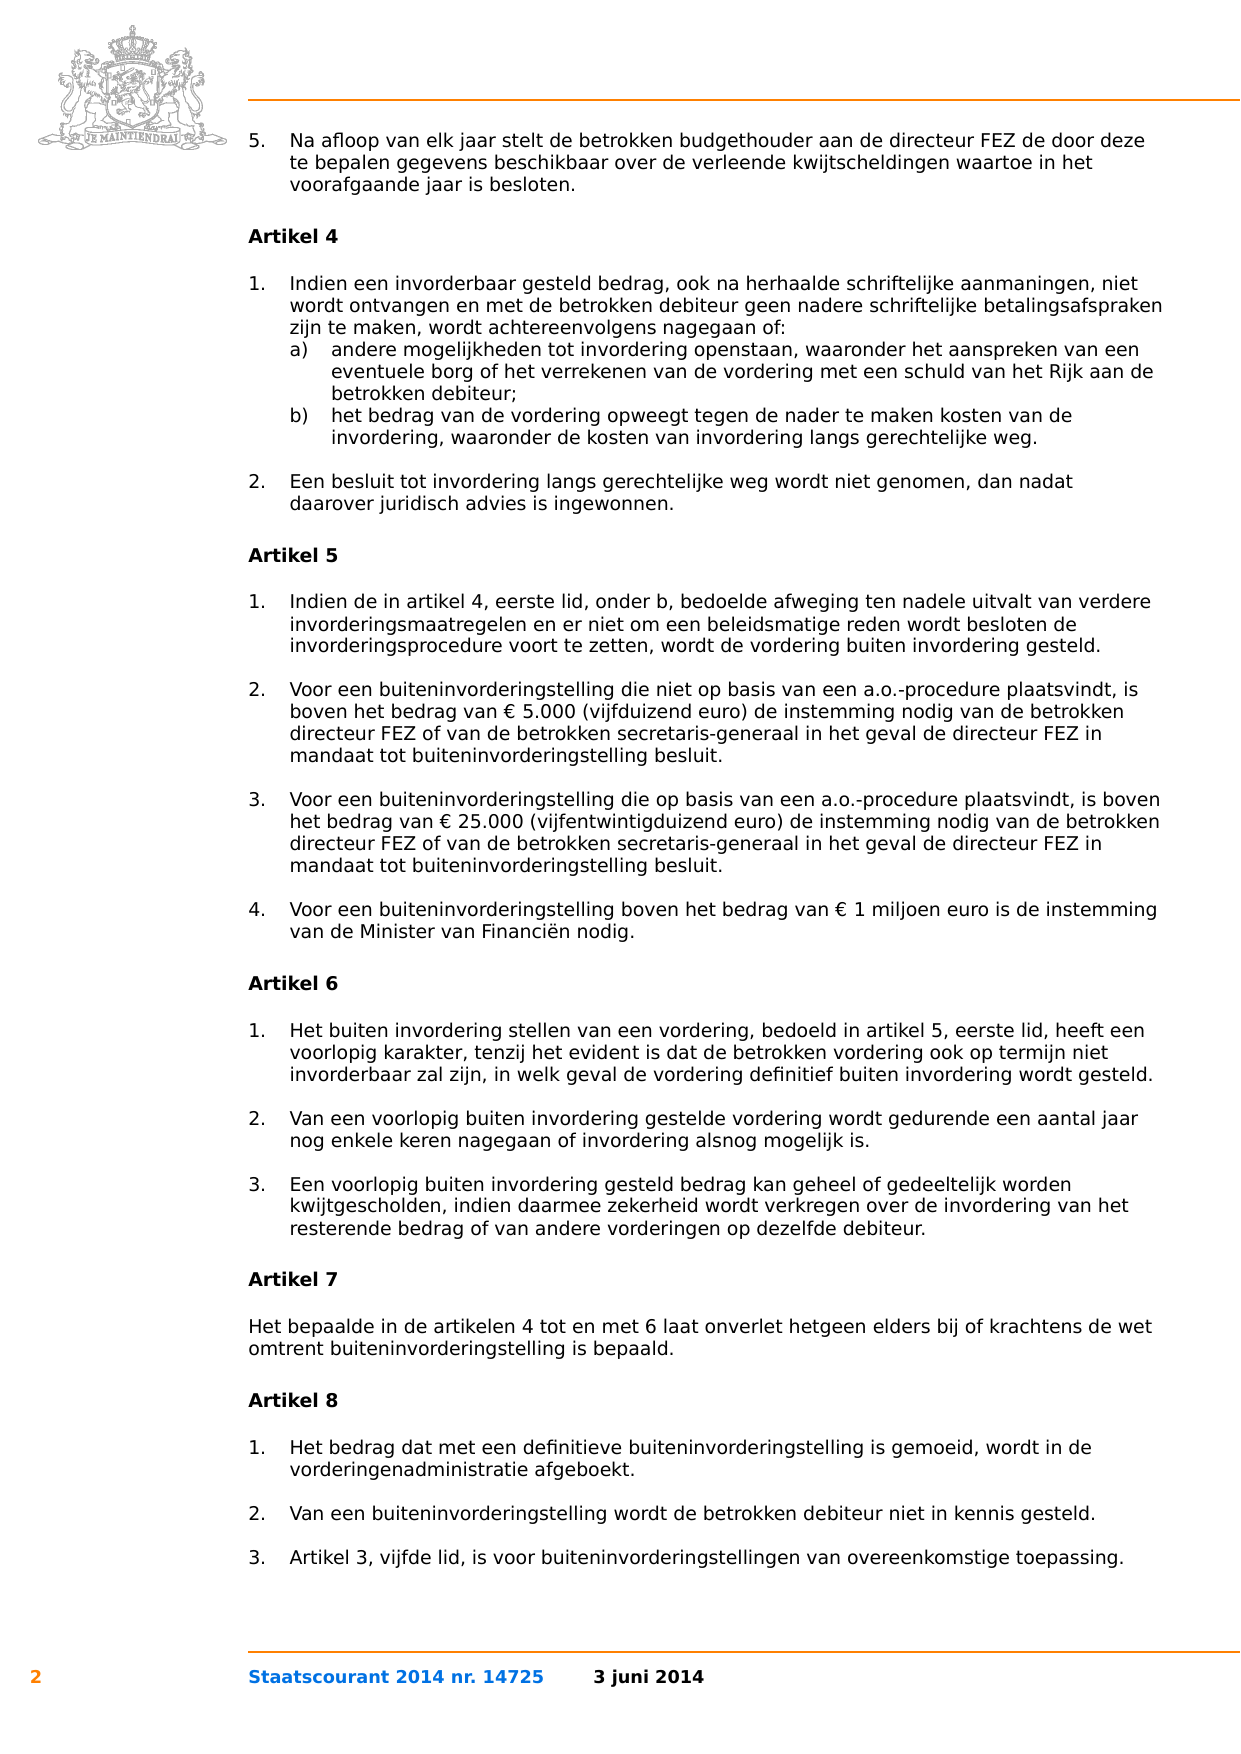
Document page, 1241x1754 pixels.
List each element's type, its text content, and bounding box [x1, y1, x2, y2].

text 1. Het bedrag dat met een definitieve buiteninvorderingstelling is gemoeid, wordt in de vorderingenadministratie afgeboekt. [248, 1437, 1163, 1481]
text b) het bedrag van de vordering opweegt tegen de nader te maken kosten van de invordering, waaronder de kosten van invordering langs gerechtelijke weg. [289, 405, 1163, 449]
text 2. Voor een buiteninvorderingstelling die niet op basis van een a.o.-procedure plaatsvindt, is boven het bedrag van € 5.000 (vijfduizend euro) de instemming nodig van de betrokken directeur FEZ of van de betrokken secretaris-generaal in het geval de directeur FEZ in mandaat tot buiteninvorderingstelling besluit. [248, 679, 1163, 767]
subtitle Artikel 7 [248, 1269, 1163, 1291]
text 2. Van een buiteninvorderingstelling wordt de betrokken debiteur niet in kennis gesteld. [248, 1503, 1163, 1525]
picture [38, 25, 227, 150]
text 1. Indien de in artikel 4, eerste lid, onder b, bedoelde afweging ten nadele uitvalt van verdere invorderingsmaatregelen en er niet om een beleidsmatige reden wordt besloten de invorderingsprocedure voort te zetten, wordt de vordering buiten invordering gesteld. [248, 591, 1163, 657]
text 2. Van een voorlopig buiten invordering gestelde vordering wordt gedurende een aantal jaar nog enkele keren nagegaan of invordering alsnog mogelijk is. [248, 1108, 1163, 1152]
subtitle Artikel 4 [248, 226, 1163, 248]
text 1. Indien een invorderbaar gesteld bedrag, ook na herhaalde schriftelijke aanmaningen, niet wordt ontvangen en met de betrokken debiteur geen nadere schriftelijke betalingsafspraken zijn te maken, wordt achtereenvolgens nagegaan of: [248, 273, 1163, 339]
subtitle Artikel 8 [248, 1390, 1163, 1412]
subtitle Artikel 6 [248, 973, 1163, 995]
text 5. Na afloop van elk jaar stelt de betrokken budgethouder aan de directeur FEZ de door deze te bepalen gegevens beschikbaar over de verleende kwijtscheldingen waartoe in het voorafgaande jaar is besloten. [248, 130, 1163, 196]
text Het bepaalde in de artikelen 4 tot en met 6 laat onverlet hetgeen elders bij of krachtens de wet omtrent buiteninvorderingstelling is bepaald. [248, 1316, 1163, 1360]
text 3. Een voorlopig buiten invordering gesteld bedrag kan geheel of gedeeltelijk worden kwijtgescholden, indien daarmee zekerheid wordt verkregen over de invordering van het resterende bedrag of van andere vorderingen op dezelfde debiteur. [248, 1173, 1163, 1239]
text 3. Voor een buiteninvorderingstelling die op basis van een a.o.-procedure plaatsvindt, is boven het bedrag van € 25.000 (vijfentwintigduizend euro) de instemming nodig van de betrokken directeur FEZ of van de betrokken secretaris-generaal in het geval de directeur FEZ in mandaat tot buiteninvorderingstelling besluit. [248, 789, 1163, 877]
text a) andere mogelijkheden tot invordering openstaan, waaronder het aanspreken van een eventuele borg of het verrekenen van de vordering met een schuld van het Rijk aan de betrokken debiteur; [289, 339, 1163, 405]
subtitle Artikel 5 [248, 544, 1163, 566]
text 2. Een besluit tot invordering langs gerechtelijke weg wordt niet genomen, dan nadat daarover juridisch advies is ingewonnen. [248, 471, 1163, 514]
text 3. Artikel 3, vijfde lid, is voor buiteninvorderingstellingen van overeenkomstige toepassing. [248, 1547, 1163, 1569]
text 4. Voor een buiteninvorderingstelling boven het bedrag van € 1 miljoen euro is de instemming van de Minister van Financiën nodig. [248, 899, 1163, 943]
text 1. Het buiten invordering stellen van een vordering, bedoeld in artikel 5, eerste lid, heeft een voorlopig karakter, tenzij het evident is dat de betrokken vordering ook op termijn niet invorderbaar zal zijn, in welk geval de vordering definitief buiten invordering wordt gesteld. [248, 1020, 1163, 1086]
